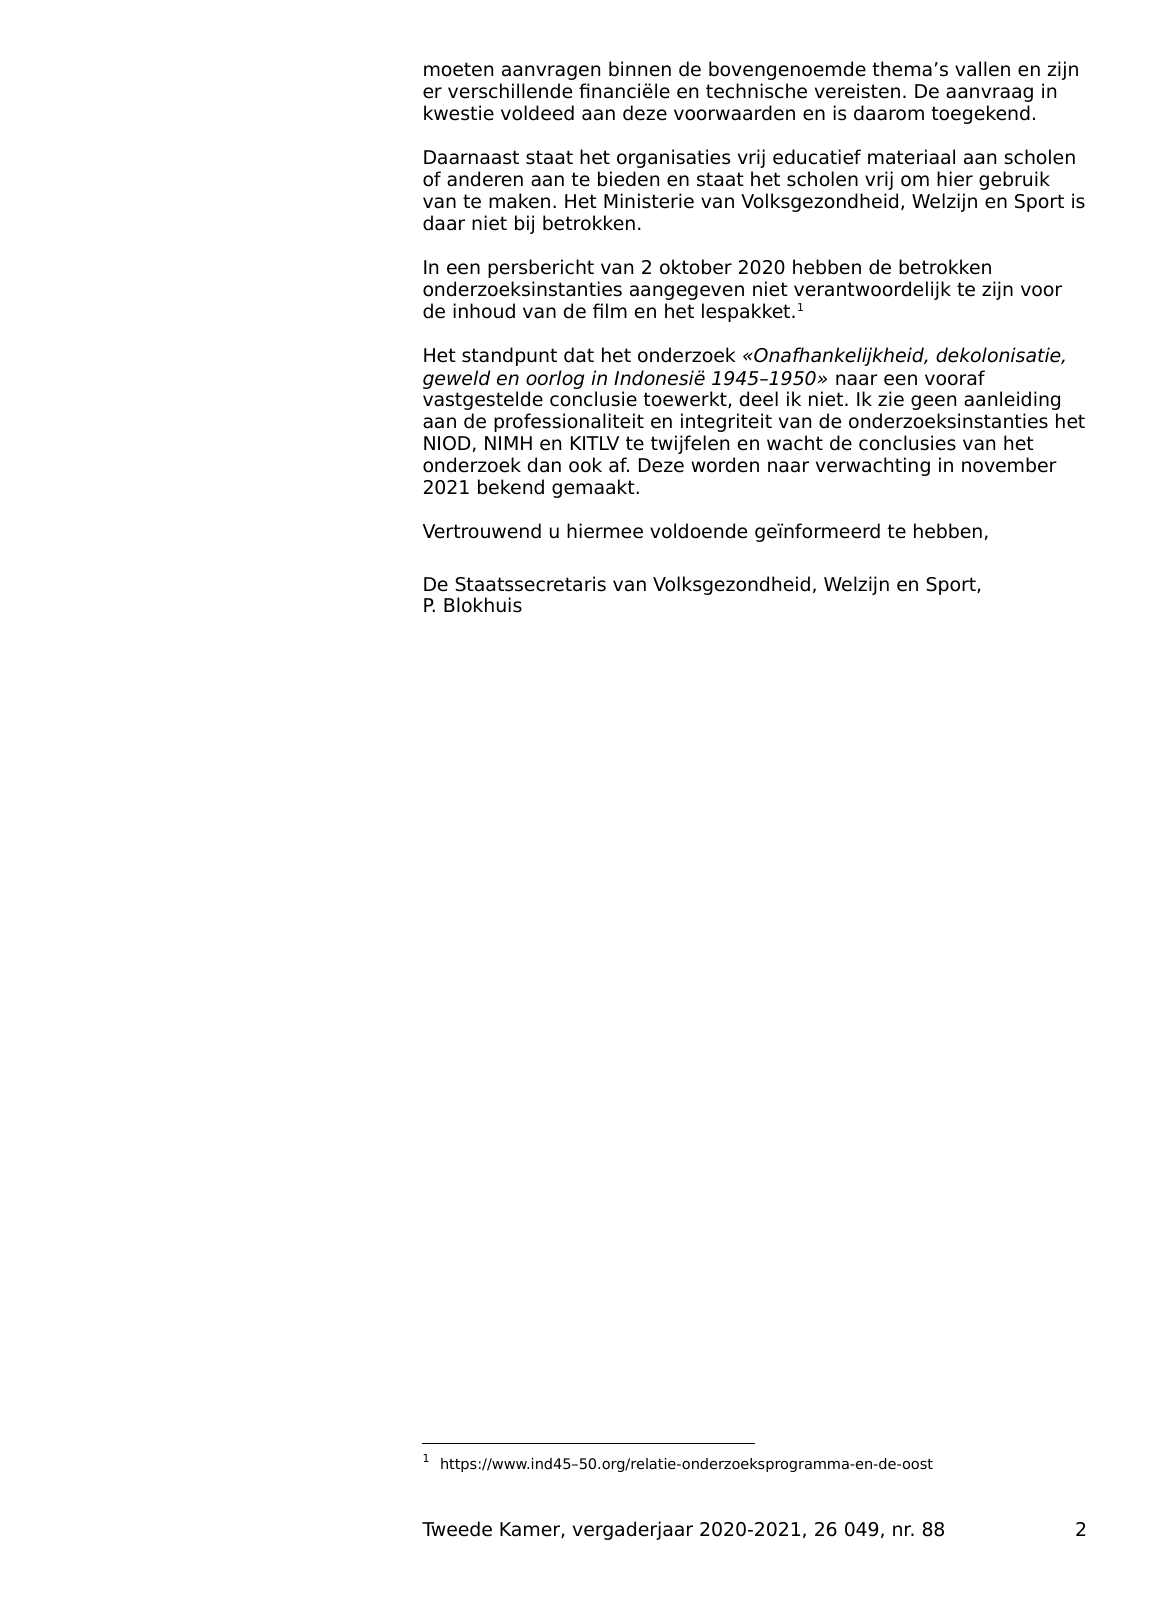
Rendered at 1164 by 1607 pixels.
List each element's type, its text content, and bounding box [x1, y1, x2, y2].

text moeten aanvragen binnen de bovengenoemde thema’s vallen en zijn er verschillende financiële en technische vereisten. De aanvraag in kwestie voldeed aan deze voorwaarden en is daarom toegekend. [422, 59, 1087, 125]
text Daarnaast staat het organisaties vrij educatief materiaal aan scholen of anderen aan te bieden en staat het scholen vrij om hier gebruik van te maken. Het Ministerie van Volksgezondheid, Welzijn en Sport is daar niet bij betrokken. [422, 147, 1087, 235]
text https://www.ind45–50.org/relatie-onderzoeksprogramma-en-de-oost [422, 1452, 1087, 1474]
text Het standpunt dat het onderzoek «Onafhankelijkheid, dekolonisatie, geweld en oorlog in Indonesië 1945–1950» naar een vooraf vastgestelde conclusie toewerkt, deel ik niet. Ik zie geen aanleiding aan de professionaliteit en integriteit van de onderzoeksinstanties het NIOD, NIMH en KITLV te twijfelen en wacht de conclusies van het onderzoek dan ook af. Deze worden naar verwachting in november 2021 bekend gemaakt. [422, 345, 1087, 499]
text Vertrouwend u hiermee voldoende geïnformeerd te hebben, [422, 521, 1087, 543]
text De Staatssecretaris van Volksgezondheid, Welzijn en Sport, P. Blokhuis [422, 573, 1087, 617]
text In een persbericht van 2 oktober 2020 hebben de betrokken onderzoeksinstanties aangegeven niet verantwoordelijk te zijn voor de inhoud van de film en het lespakket. [422, 257, 1087, 323]
